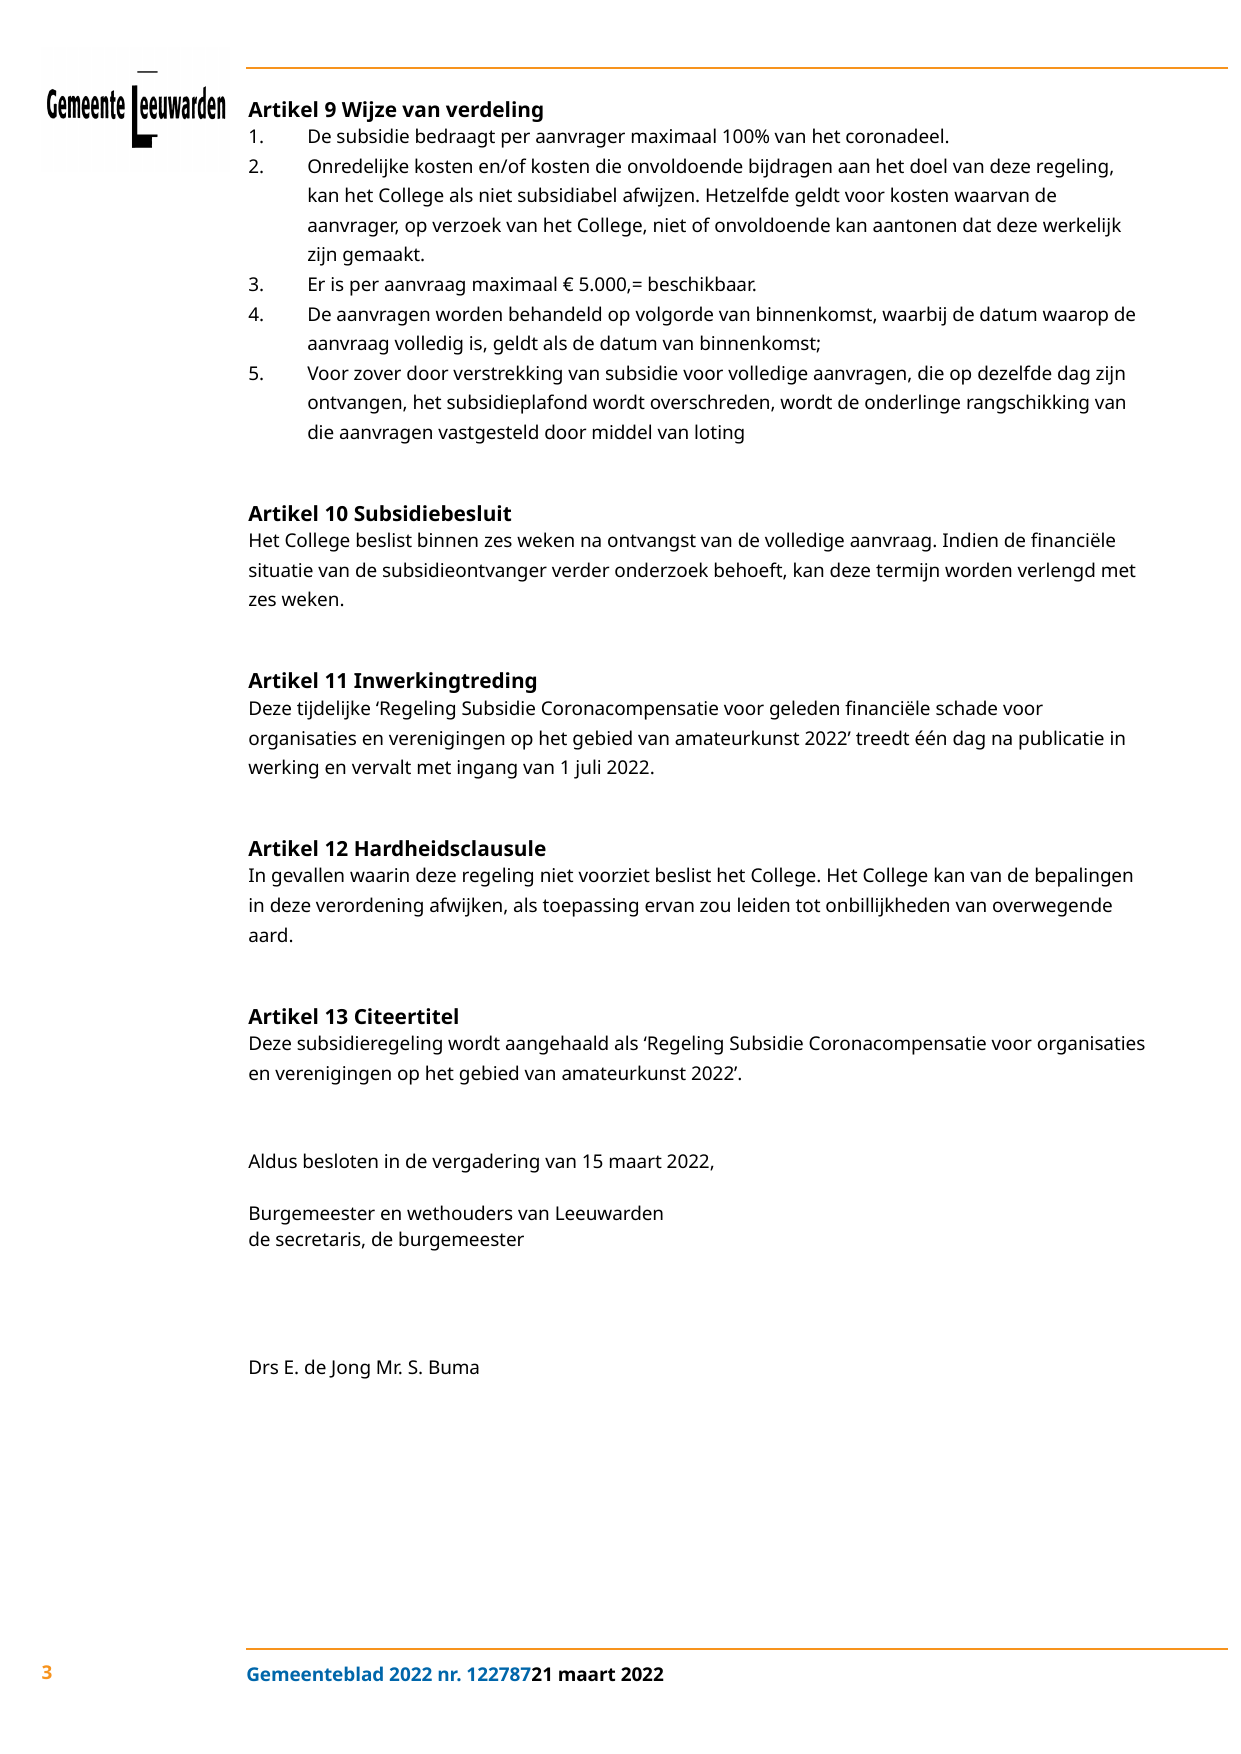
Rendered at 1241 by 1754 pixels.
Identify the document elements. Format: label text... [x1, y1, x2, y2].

text Deze tijdelijke ‘Regeling Subsidie Coronacompensatie voor geleden financiële schade voor organisaties en verenigingen op het gebied van amateurkunst 2022’ treedt één dag na publicatie in werking en vervalt met ingang van 1 juli 2022. [248, 695, 1152, 780]
list Onredelijke kosten en/of kosten die onvoldoende bijdragen aan het doel van deze regeling, kan het College als niet subsidiabel afwijzen. Hetzelfde geldt voor kosten waarvan de aanvrager, op verzoek van het College, niet of onvoldoende kan aantonen dat deze werkelijk zijn gemaakt. [248, 153, 1152, 267]
picture [41, 47, 231, 172]
list De subsidie bedraagt per aanvrager maximaal 100% van het coronadeel. [248, 123, 1152, 149]
text Artikel 9 Wijze van verdeling [248, 95, 1152, 123]
text Drs E. de Jong Mr. S. Buma [248, 1354, 1152, 1380]
text Aldus besloten in de vergadering van 15 maart 2022, [248, 1149, 1152, 1174]
text Artikel 13 Citeertitel [248, 1002, 1152, 1030]
text Deze subsidieregeling wordt aangehaald als ‘Regeling Subsidie Coronacompensatie voor organisaties en verenigingen op het gebied van amateurkunst 2022’. [248, 1030, 1152, 1086]
text de secretaris, de burgemeester [248, 1226, 1152, 1252]
list Er is per aanvraag maximaal € 5.000,= beschikbaar. [248, 271, 1152, 297]
text Artikel 12 Hardheidsclausule [248, 834, 1152, 863]
text In gevallen waarin deze regeling niet voorziet beslist het College. Het College kan van de bepalingen in deze verordening afwijken, als toepassing ervan zou leiden tot onbillijkheden van overwegende aard. [248, 863, 1152, 948]
list Voor zover door verstrekking van subsidie voor volledige aanvragen, die op dezelfde dag zijn ontvangen, het subsidieplafond wordt overschreden, wordt de onderlinge rangschikking van die aanvragen vastgesteld door middel van loting [248, 360, 1152, 445]
text Artikel 11 Inwerkingtreding [248, 667, 1152, 695]
text Artikel 10 Subsidiebesluit [248, 499, 1152, 527]
text Het College beslist binnen zes weken na ontvangst van de volledige aanvraag. Indien de financiële situatie van de subsidieontvanger verder onderzoek behoeft, kan deze termijn worden verlengd met zes weken. [248, 527, 1152, 612]
list De aanvragen worden behandeld op volgorde van binnenkomst, waarbij de datum waarop de aanvraag volledig is, geldt als de datum van binnenkomst; [248, 301, 1152, 356]
text Burgemeester en wethouders van Leeuwarden [248, 1200, 1152, 1226]
